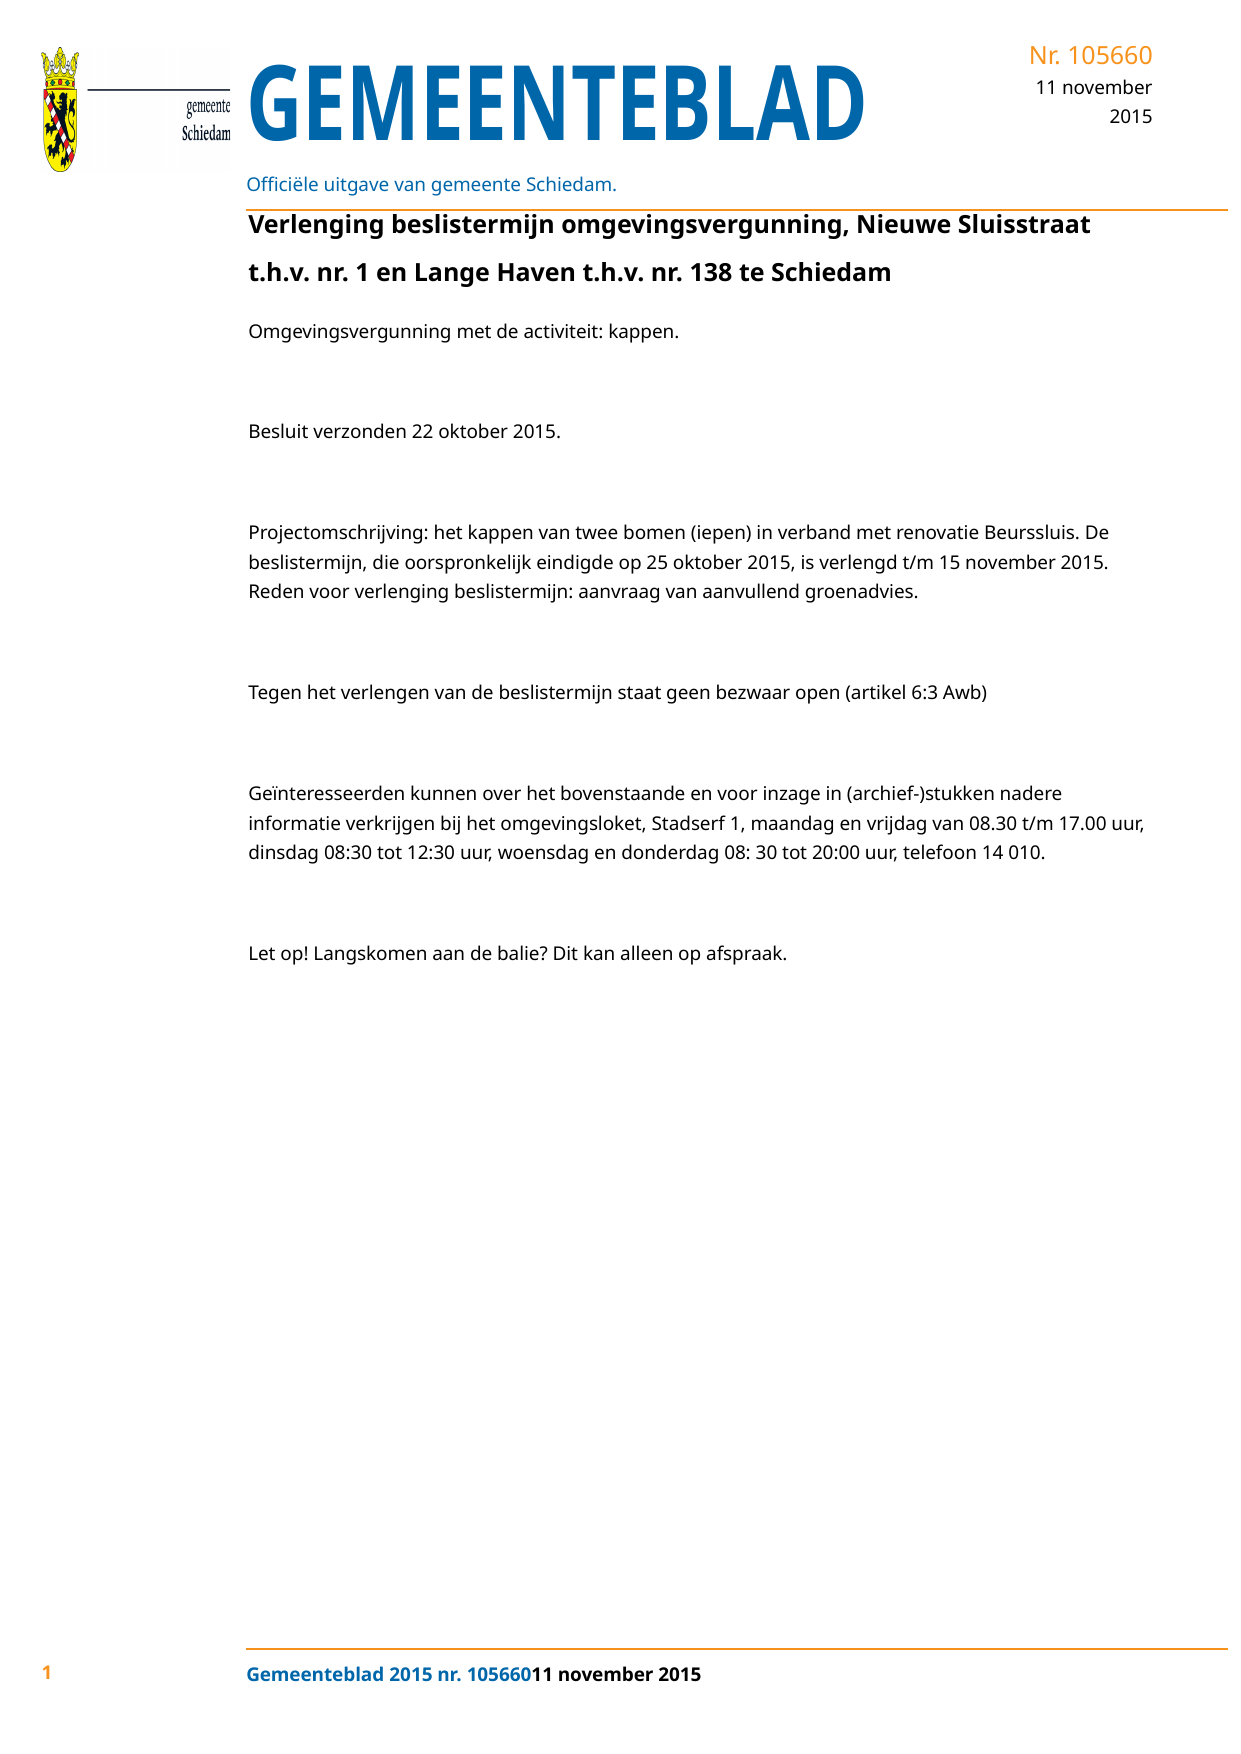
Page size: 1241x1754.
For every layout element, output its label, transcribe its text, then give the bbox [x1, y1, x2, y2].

text Let op! Langskomen aan de balie? Dit kan alleen op afspraak. [248, 940, 1152, 966]
text Geïnteresseerden kunnen over het bovenstaande en voor inzage in (archief-)stukken nadere informatie verkrijgen bij het omgevingsloket, Stadserf 1, maandag en vrijdag van 08.30 t/m 17.00 uur, dinsdag 08:30 tot 12:30 uur, woensdag en donderdag 08: 30 tot 20:00 uur, telefoon 14 010. [248, 780, 1152, 865]
text Omgevingsvergunning met de activiteit: kappen. [248, 318, 1152, 344]
text Tegen het verlengen van de beslistermijn staat geen bezwaar open (artikel 6:3 Awb) [248, 679, 1152, 705]
text Besluit verzonden 22 oktober 2015. [248, 419, 1152, 444]
picture [41, 47, 231, 172]
text Verlenging beslistermijn omgevingsvergunning, Nieuwe Sluisstraat t.h.v. nr. 1 en Lange Haven t.h.v. nr. 138 te Schiedam [248, 211, 1152, 288]
text Projectomschrijving: het kappen van twee bomen (iepen) in verband met renovatie Beurssluis. De beslistermijn, die oorspronkelijk eindigde op 25 oktober 2015, is verlengd t/m 15 november 2015. Reden voor verlenging beslistermijn: aanvraag van aanvullend groenadvies. [248, 519, 1152, 604]
